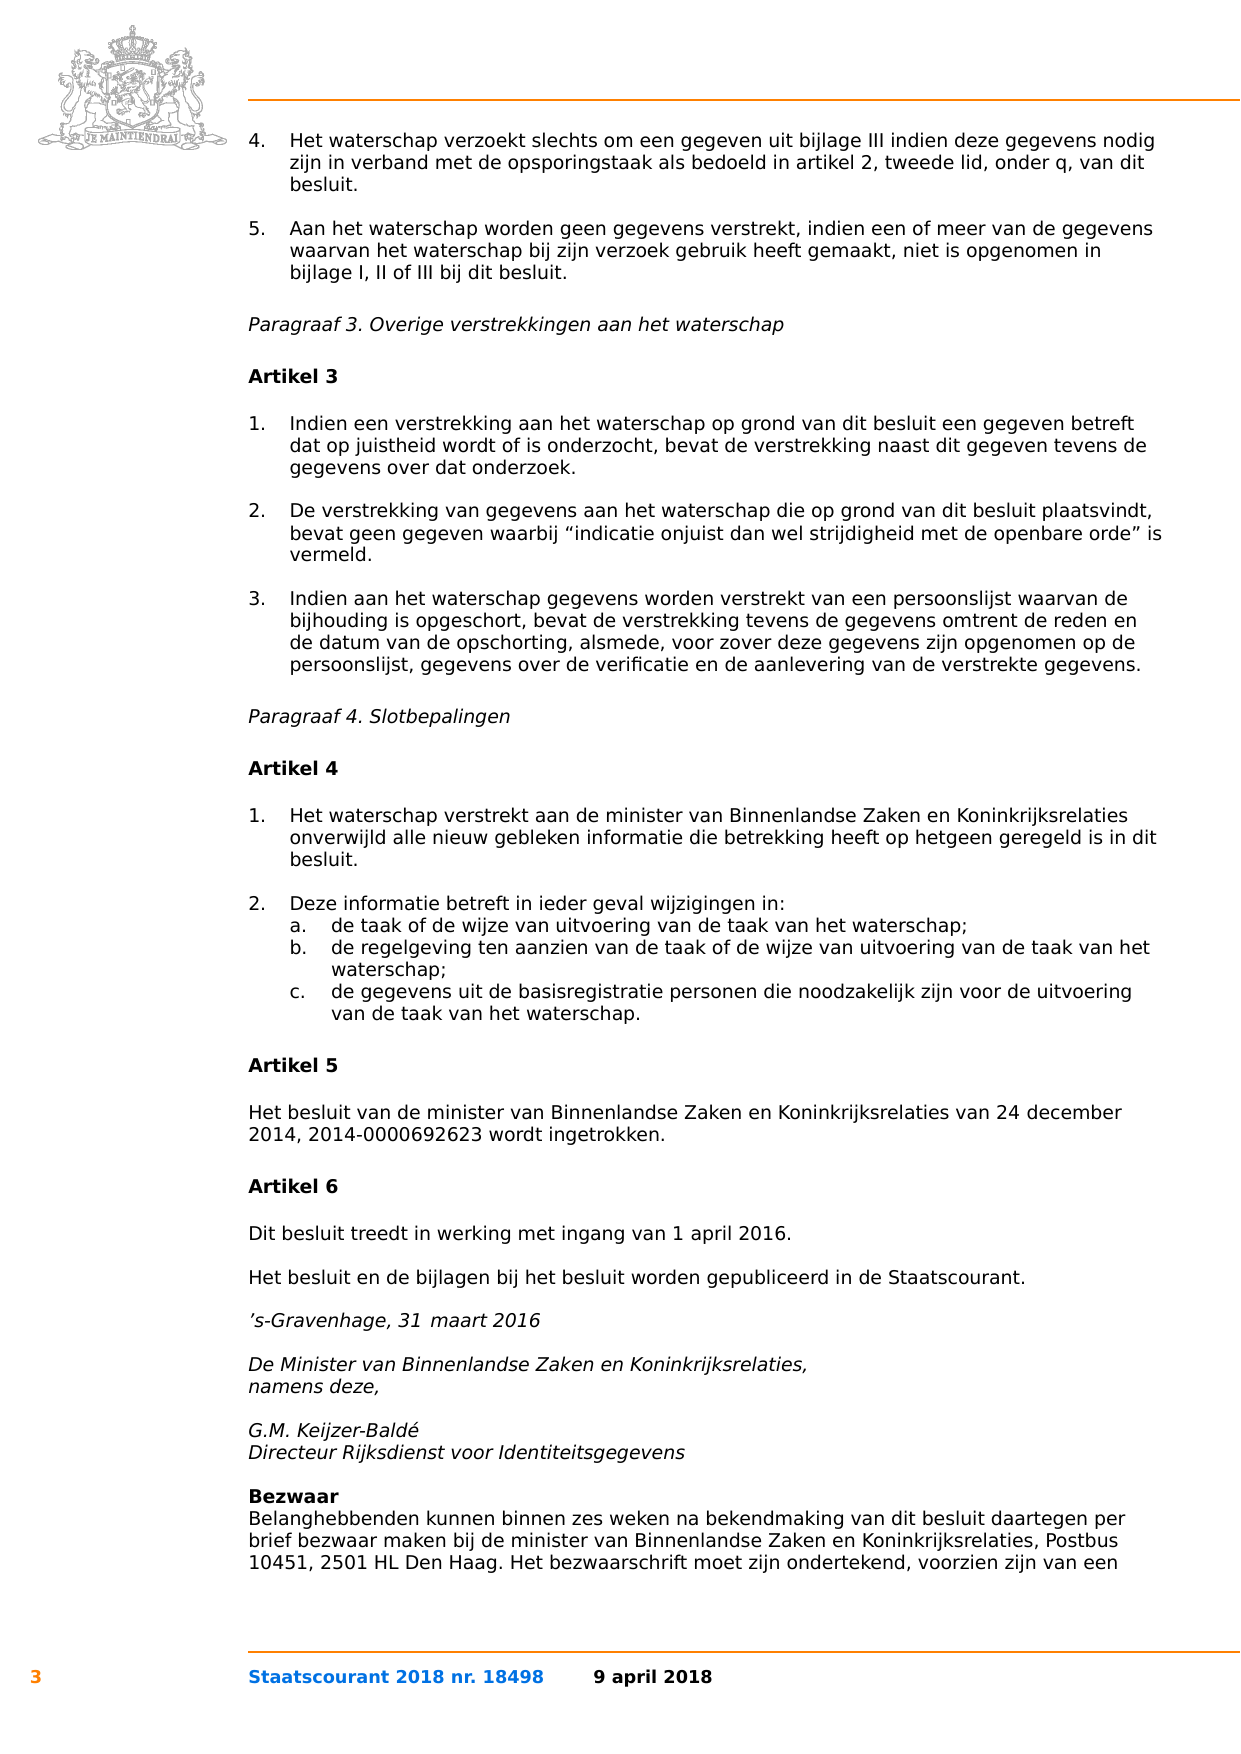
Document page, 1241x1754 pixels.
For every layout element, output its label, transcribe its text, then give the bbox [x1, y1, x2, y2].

text Dit besluit treedt in werking met ingang van 1 april 2016. [248, 1223, 1163, 1245]
subtitle Artikel 4 [248, 758, 1163, 780]
text Belanghebbenden kunnen binnen zes weken na bekendmaking van dit besluit daartegen per brief bezwaar maken bij de minister van Binnenlandse Zaken en Koninkrijksrelaties, Postbus 10451, 2501 HL Den Haag. Het bezwaarschrift moet zijn ondertekend, voorzien zijn van een [248, 1508, 1163, 1574]
subtitle Paragraaf 4. Slotbepalingen [248, 706, 1163, 728]
text 3. Indien aan het waterschap gegevens worden verstrekt van een persoonslijst waarvan de bijhouding is opgeschort, bevat de verstrekking tevens de gegevens omtrent de reden en de datum van de opschorting, alsmede, voor zover deze gegevens zijn opgenomen op de persoonslijst, gegevens over de verificatie en de aanlevering van de verstrekte gegevens. [248, 588, 1163, 676]
subtitle Artikel 3 [248, 366, 1163, 388]
text 4. Het waterschap verzoekt slechts om een gegeven uit bijlage III indien deze gegevens nodig zijn in verband met de opsporingstaak als bedoeld in artikel 2, tweede lid, onder q, van dit besluit. [248, 130, 1163, 196]
text 1. Indien een verstrekking aan het waterschap op grond van dit besluit een gegeven betreft dat op juistheid wordt of is onderzocht, bevat de verstrekking naast dit gegeven tevens de gegevens over dat onderzoek. [248, 413, 1163, 478]
subtitle Artikel 6 [248, 1176, 1163, 1198]
text De Minister van Binnenlandse Zaken en Koninkrijksrelaties, namens deze, G.M. Keijzer-Baldé Directeur Rijksdienst voor Identiteitsgegevens [248, 1354, 1163, 1464]
text a. de taak of de wijze van uitvoering van de taak van het waterschap; [289, 915, 1163, 937]
text 1. Het waterschap verstrekt aan de minister van Binnenlandse Zaken en Koninkrijksrelaties onverwijld alle nieuw gebleken informatie die betrekking heeft op hetgeen geregeld is in dit besluit. [248, 805, 1163, 871]
text Het besluit en de bijlagen bij het besluit worden gepubliceerd in de Staatscourant. [248, 1267, 1163, 1288]
text b. de regelgeving ten aanzien van de taak of de wijze van uitvoering van de taak van het waterschap; [289, 937, 1163, 981]
text 2. Deze informatie betreft in ieder geval wijzigingen in: [248, 893, 1163, 915]
text Bezwaar [248, 1486, 1163, 1508]
text 5. Aan het waterschap worden geen gegevens verstrekt, indien een of meer van de gegevens waarvan het waterschap bij zijn verzoek gebruik heeft gemaakt, niet is opgenomen in bijlage I, II of III bij dit besluit. [248, 218, 1163, 284]
text c. de gegevens uit de basisregistratie personen die noodzakelijk zijn voor de uitvoering van de taak van het waterschap. [289, 981, 1163, 1025]
text 2. De verstrekking van gegevens aan het waterschap die op grond van dit besluit plaatsvindt, bevat geen gegeven waarbij “indicatie onjuist dan wel strijdigheid met de openbare orde” is vermeld. [248, 500, 1163, 566]
subtitle Paragraaf 3. Overige verstrekkingen aan het waterschap [248, 314, 1163, 336]
text ’s-Gravenhage, 31 maart 2016 [248, 1310, 1163, 1332]
picture [38, 25, 227, 150]
subtitle Artikel 5 [248, 1055, 1163, 1077]
text Het besluit van de minister van Binnenlandse Zaken en Koninkrijksrelaties van 24 december 2014, 2014-0000692623 wordt ingetrokken. [248, 1102, 1163, 1146]
